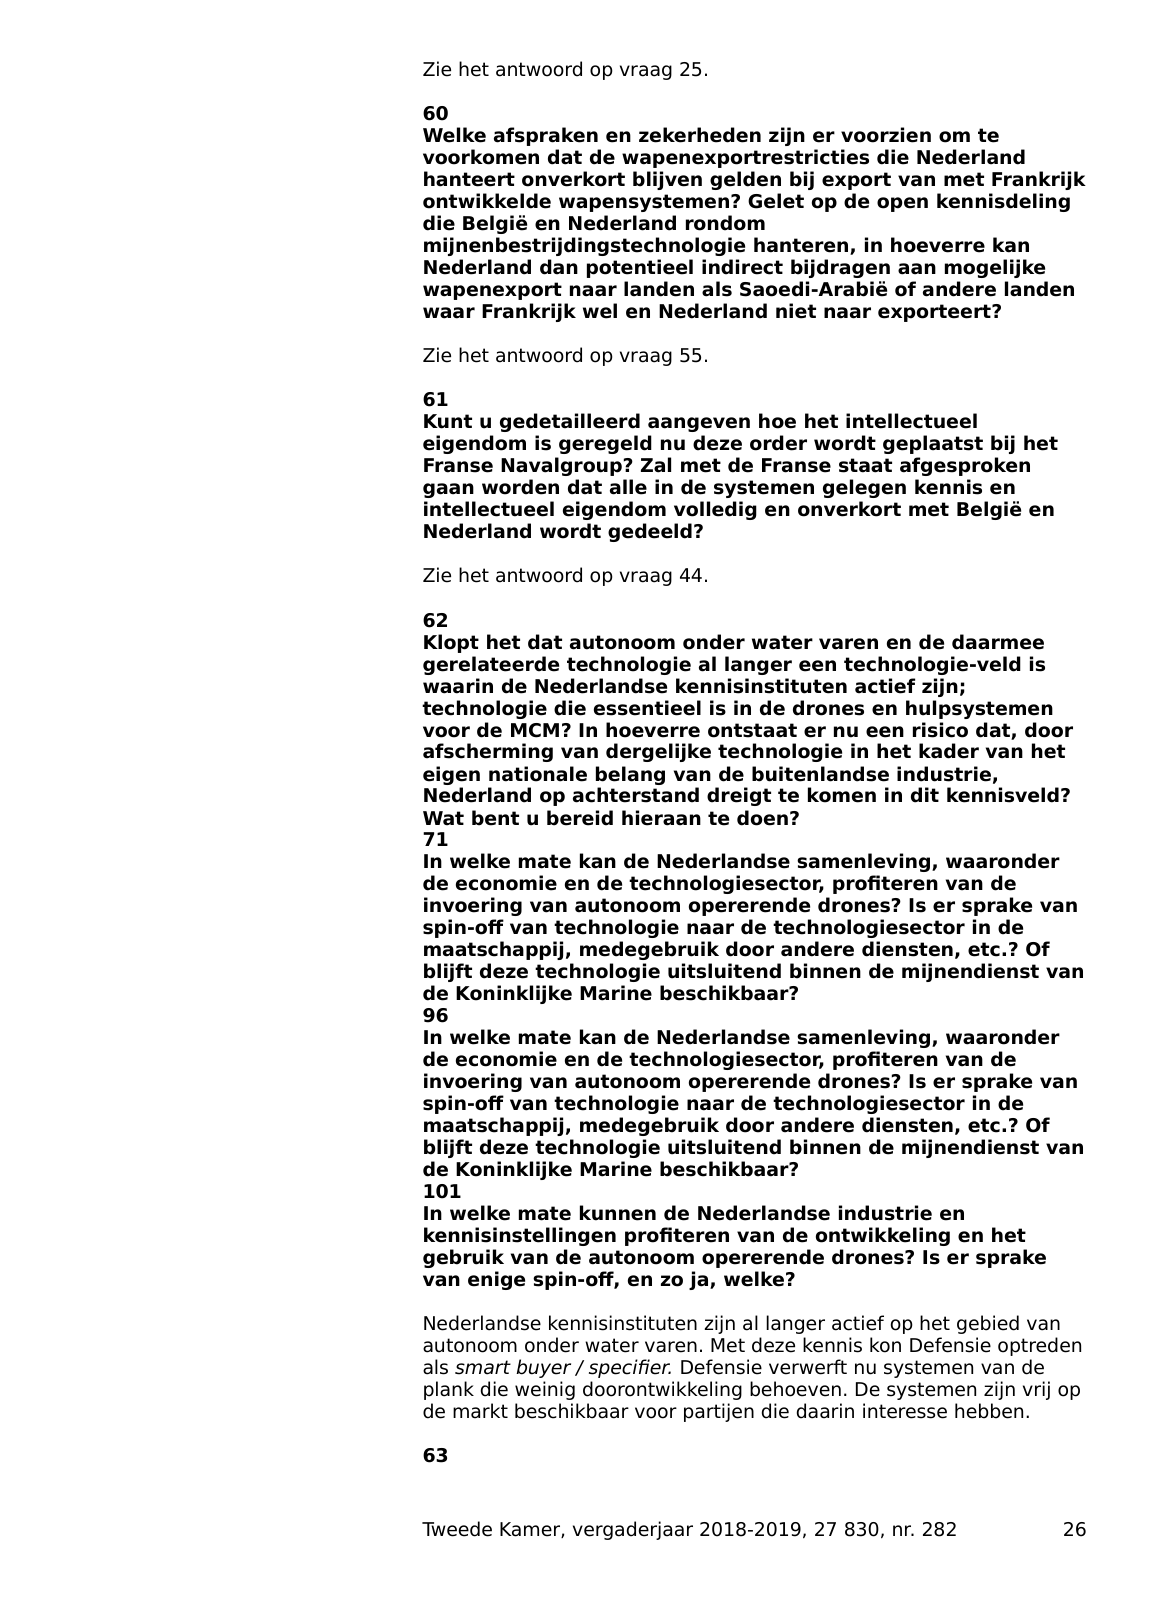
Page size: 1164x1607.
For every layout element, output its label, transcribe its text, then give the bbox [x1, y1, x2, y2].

text Zie het antwoord op vraag 44. [422, 565, 1087, 587]
text 61 [422, 389, 1087, 411]
text 63 [422, 1445, 1087, 1467]
text Welke afspraken en zekerheden zijn er voorzien om te voorkomen dat de wapenexportrestricties die Nederland hanteert onverkort blijven gelden bij export van met Frankrijk ontwikkelde wapensystemen? Gelet op de open kennisdeling die België en Nederland rondom mijnenbestrijdingstechnologie hanteren, in hoeverre kan Nederland dan potentieel indirect bijdragen aan mogelijke wapenexport naar landen als Saoedi-Arabië of andere landen waar Frankrijk wel en Nederland niet naar exporteert? [422, 125, 1087, 323]
text 101 [422, 1181, 1087, 1203]
text In welke mate kan de Nederlandse samenleving, waaronder de economie en de technologiesector, profiteren van de invoering van autonoom opererende drones? Is er sprake van spin-off van technologie naar de technologiesector in de maatschappij, medegebruik door andere diensten, etc.? Of blijft deze technologie uitsluitend binnen de mijnendienst van de Koninklijke Marine beschikbaar? [422, 1027, 1087, 1181]
text 71 [422, 829, 1087, 851]
text Zie het antwoord op vraag 55. [422, 345, 1087, 367]
text In welke mate kan de Nederlandse samenleving, waaronder de economie en de technologiesector, profiteren van de invoering van autonoom opererende drones? Is er sprake van spin-off van technologie naar de technologiesector in de maatschappij, medegebruik door andere diensten, etc.? Of blijft deze technologie uitsluitend binnen de mijnendienst van de Koninklijke Marine beschikbaar? [422, 851, 1087, 1005]
text Zie het antwoord op vraag 25. [422, 59, 1087, 81]
text 96 [422, 1005, 1087, 1027]
text Nederlandse kennisinstituten zijn al langer actief op het gebied van autonoom onder water varen. Met deze kennis kon Defensie optreden als smart buyer / specifier. Defensie verwerft nu systemen van de plank die weinig doorontwikkeling behoeven. De systemen zijn vrij op de markt beschikbaar voor partijen die daarin interesse hebben. [422, 1313, 1087, 1423]
text 62 [422, 609, 1087, 632]
text In welke mate kunnen de Nederlandse industrie en kennisinstellingen profiteren van de ontwikkeling en het gebruik van de autonoom opererende drones? Is er sprake van enige spin-off, en zo ja, welke? [422, 1203, 1087, 1291]
text Klopt het dat autonoom onder water varen en de daarmee gerelateerde technologie al langer een technologie-veld is waarin de Nederlandse kennisinstituten actief zijn; technologie die essentieel is in de drones en hulpsystemen voor de MCM? In hoeverre ontstaat er nu een risico dat, door afscherming van dergelijke technologie in het kader van het eigen nationale belang van de buitenlandse industrie, Nederland op achterstand dreigt te komen in dit kennisveld? Wat bent u bereid hieraan te doen? [422, 632, 1087, 829]
text 60 [422, 103, 1087, 125]
text Kunt u gedetailleerd aangeven hoe het intellectueel eigendom is geregeld nu deze order wordt geplaatst bij het Franse Navalgroup? Zal met de Franse staat afgesproken gaan worden dat alle in de systemen gelegen kennis en intellectueel eigendom volledig en onverkort met België en Nederland wordt gedeeld? [422, 411, 1087, 543]
